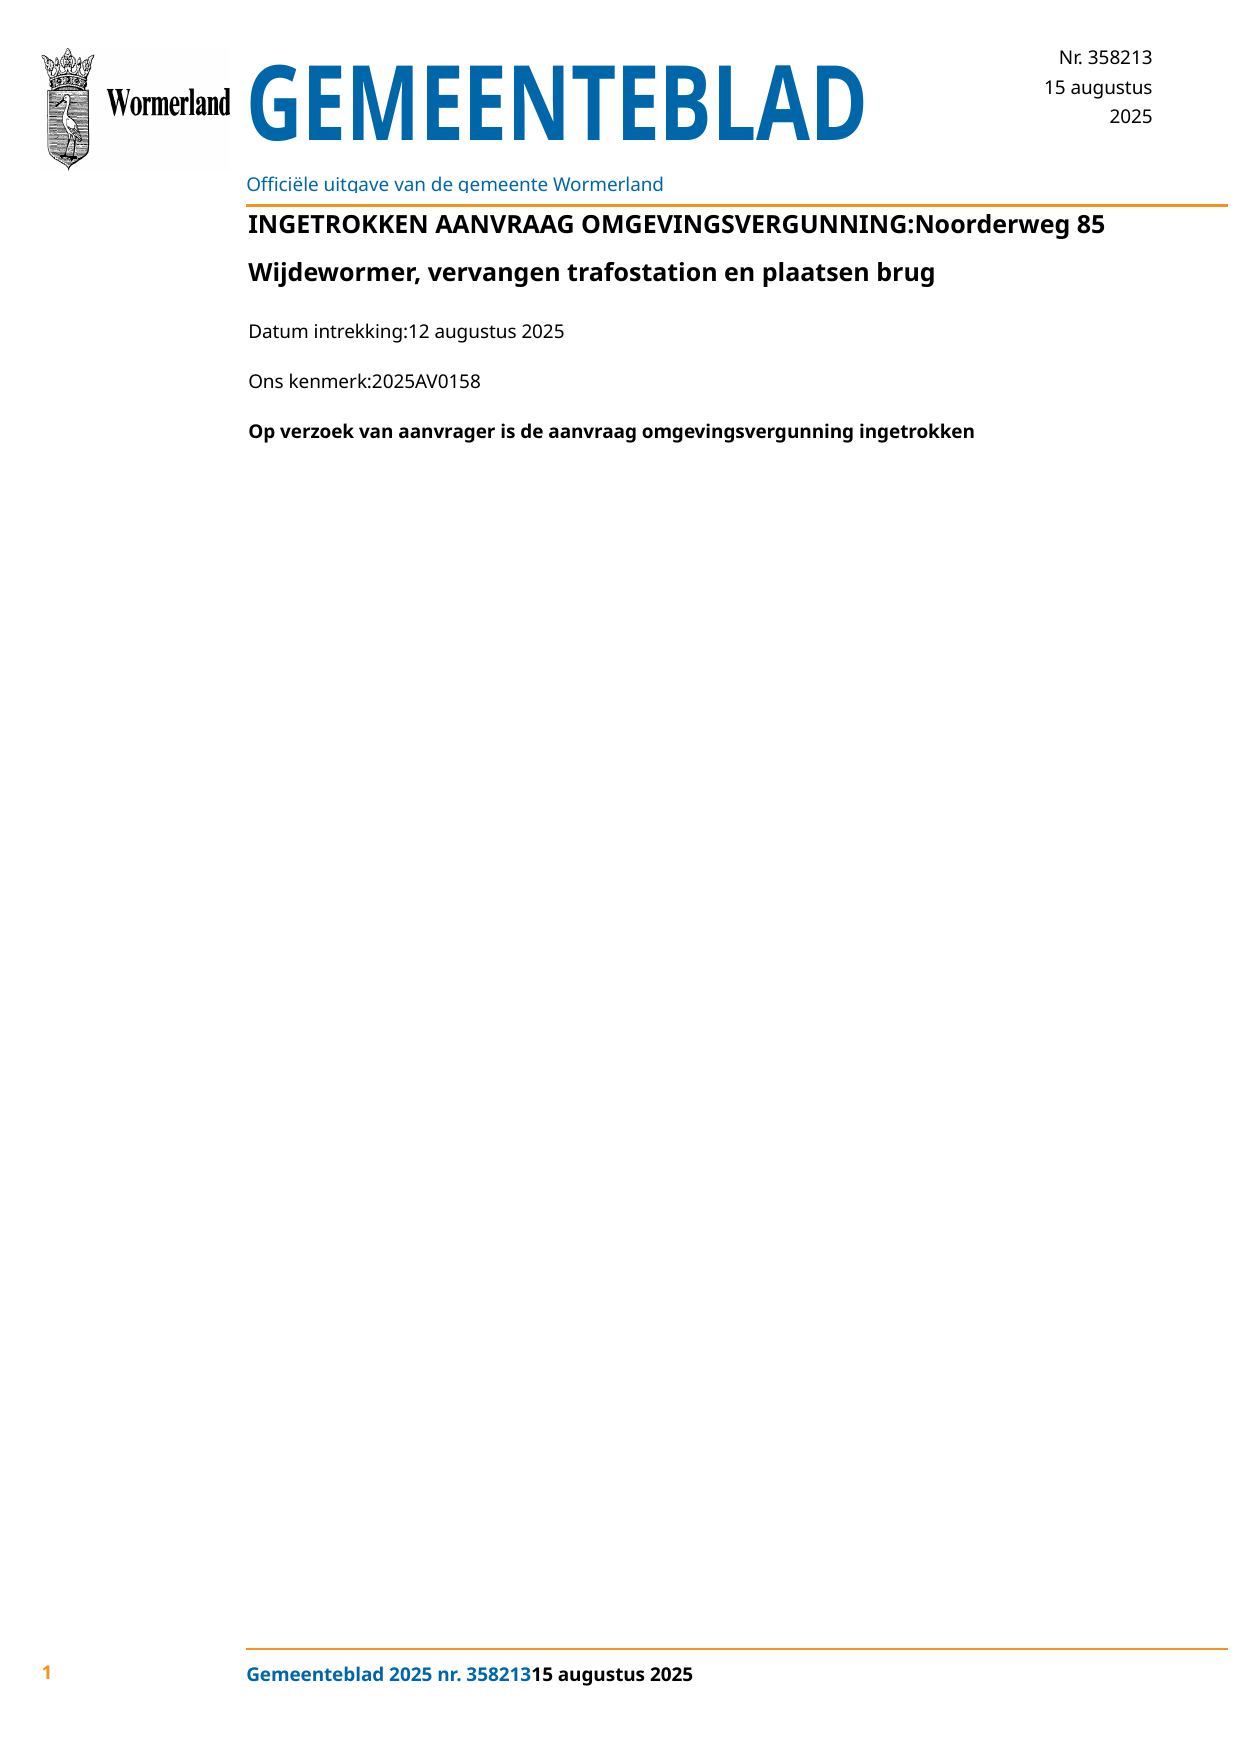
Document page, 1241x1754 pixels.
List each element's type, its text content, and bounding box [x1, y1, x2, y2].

picture [41, 47, 231, 172]
text INGETROKKEN AANVRAAG OMGEVINGSVERGUNNING:Noorderweg 85 Wijdewormer, vervangen trafostation en plaatsen brug [248, 207, 1152, 288]
text Op verzoek van aanvrager is de aanvraag omgevingsvergunning ingetrokken [248, 419, 1152, 444]
text Datum intrekking:12 augustus 2025 [248, 318, 1152, 344]
text Ons kenmerk:2025AV0158 [248, 368, 1152, 394]
